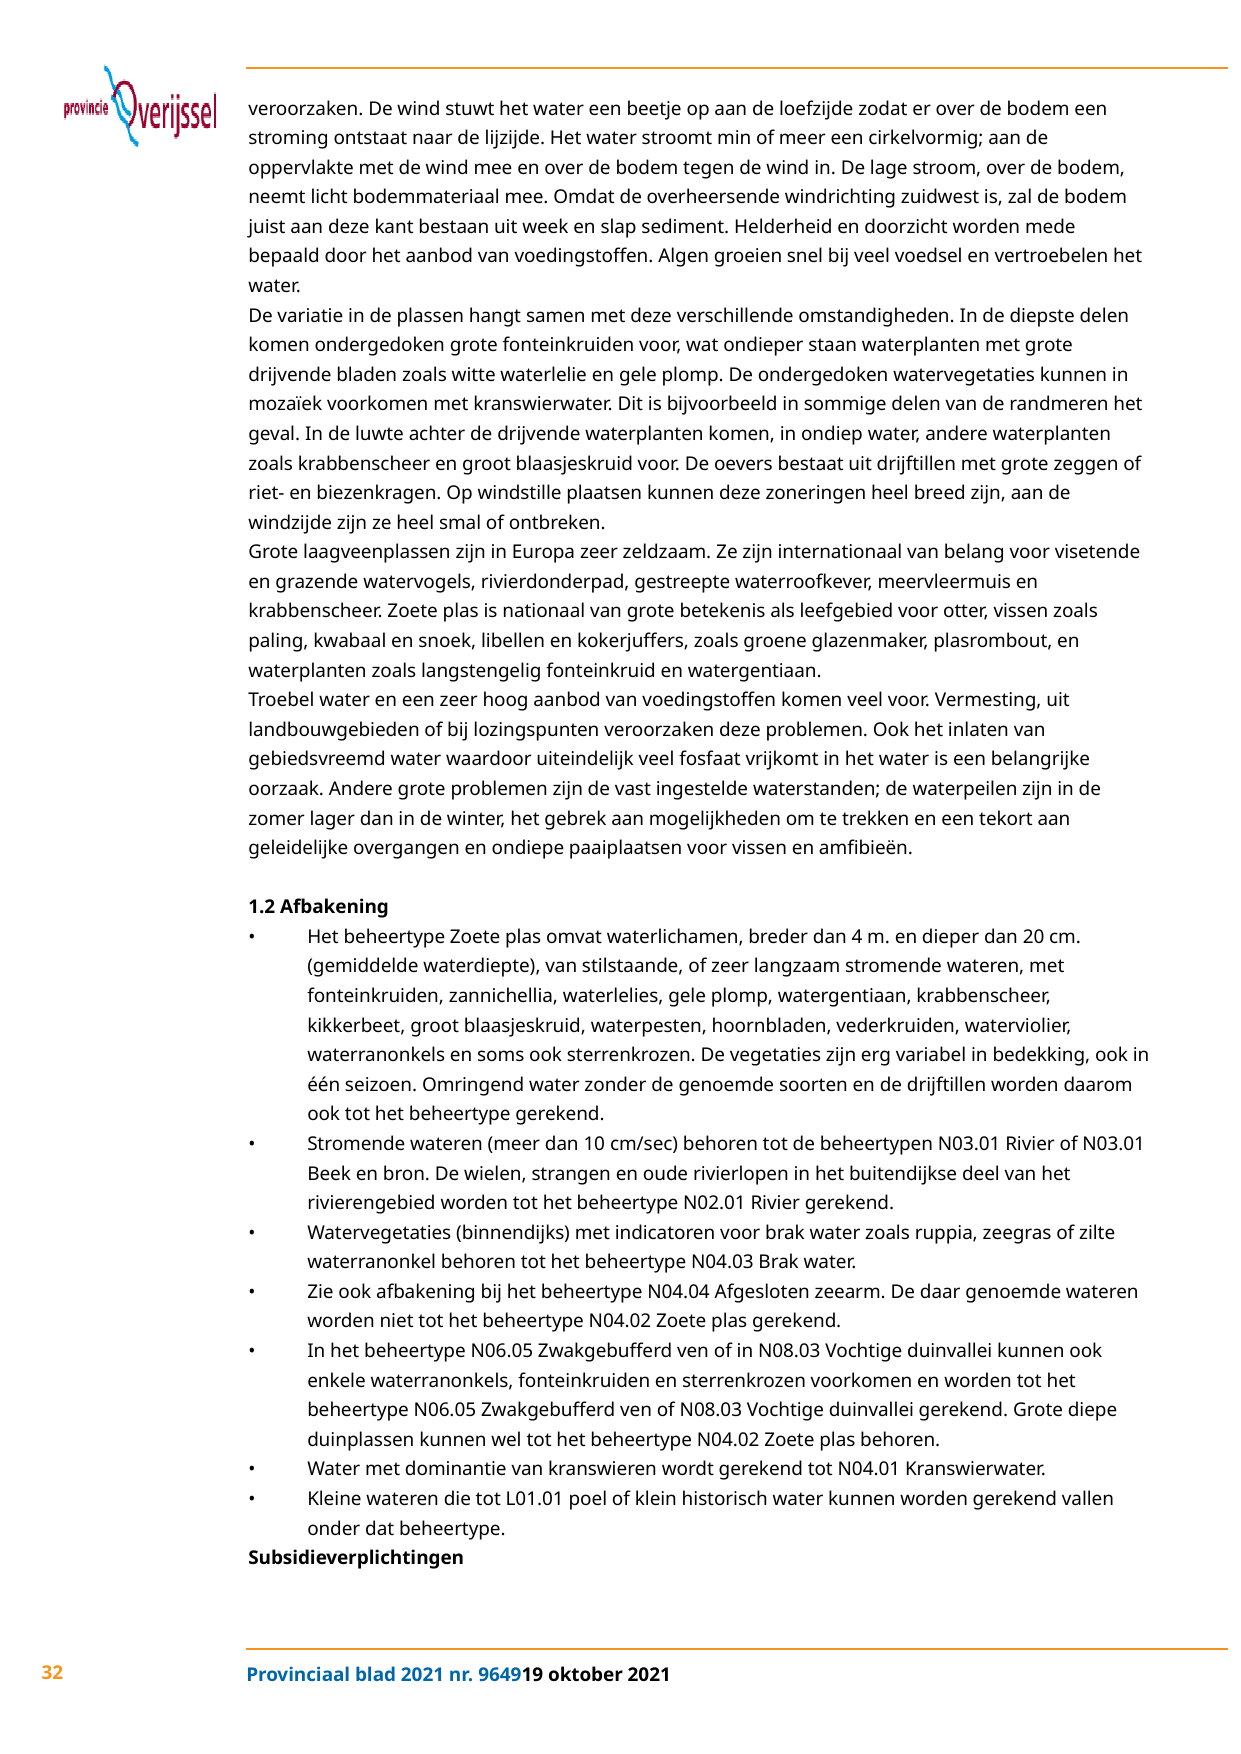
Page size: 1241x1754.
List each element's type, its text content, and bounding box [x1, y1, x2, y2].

list Zie ook afbakening bij het beheertype N04.04 Afgesloten zeearm. De daar genoemde wateren worden niet tot het beheertype N04.02 Zoete plas gerekend. [248, 1278, 1152, 1333]
list In het beheertype N06.05 Zwakgebufferd ven of in N08.03 Vochtige duinvallei kunnen ook enkele waterranonkels, fonteinkruiden en sterrenkrozen voorkomen en worden tot het beheertype N06.05 Zwakgebufferd ven of N08.03 Vochtige duinvallei gerekend. Grote diepe duinplassen kunnen wel tot het beheertype N04.02 Zoete plas behoren. [248, 1337, 1152, 1452]
list Stromende wateren (meer dan 10 cm/sec) behoren tot de beheertypen N03.01 Rivier of N03.01 Beek en bron. De wielen, strangen en oude rivierlopen in het buitendijkse deel van het rivierengebied worden tot het beheertype N02.01 Rivier gerekend. [248, 1130, 1152, 1215]
text Troebel water en een zeer hoog aanbod van voedingstoffen komen veel voor. Vermesting, uit landbouwgebieden of bij lozingspunten veroorzaken deze problemen. Ook het inlaten van gebiedsvreemd water waardoor uiteindelijk veel fosfaat vrijkomt in het water is een belangrijke oorzaak. Andere grote problemen zijn de vast ingestelde waterstanden; de waterpeilen zijn in de zomer lager dan in de winter, het gebrek aan mogelijkheden om te trekken en een tekort aan geleidelijke overgangen en ondiepe paaiplaatsen voor vissen en amfibieën. [248, 686, 1152, 860]
text Grote laagveenplassen zijn in Europa zeer zeldzaam. Ze zijn internationaal van belang voor visetende en grazende watervogels, rivierdonderpad, gestreepte waterroofkever, meervleermuis en krabbenscheer. Zoete plas is nationaal van grote betekenis als leefgebied voor otter, vissen zoals paling, kwabaal en snoek, libellen en kokerjuffers, zoals groene glazenmaker, plasrombout, en waterplanten zoals langstengelig fonteinkruid en watergentiaan. [248, 538, 1152, 683]
list Watervegetaties (binnendijks) met indicatoren voor brak water zoals ruppia, zeegras of zilte waterranonkel behoren tot het beheertype N04.03 Brak water. [248, 1219, 1152, 1274]
text Subsidieverplichtingen [248, 1544, 1152, 1570]
list Water met dominantie van kranswieren wordt gerekend tot N04.01 Kranswierwater. [248, 1456, 1152, 1481]
text 1.2 Afbakening [248, 893, 1152, 919]
list Het beheertype Zoete plas omvat waterlichamen, breder dan 4 m. en dieper dan 20 cm. (gemiddelde waterdiepte), van stilstaande, of zeer langzaam stromende wateren, met fonteinkruiden, zannichellia, waterlelies, gele plomp, watergentiaan, krabbenscheer, kikkerbeet, groot blaasjeskruid, waterpesten, hoornbladen, vederkruiden, waterviolier, waterranonkels en soms ook sterrenkrozen. De vegetaties zijn erg variabel in bedekking, ook in één seizoen. Omringend water zonder de genoemde soorten en de drijftillen worden daarom ook tot het beheertype gerekend. [248, 923, 1152, 1126]
text De variatie in de plassen hangt samen met deze verschillende omstandigheden. In de diepste delen komen ondergedoken grote fonteinkruiden voor, wat ondieper staan waterplanten met grote drijvende bladen zoals witte waterlelie en gele plomp. De ondergedoken watervegetaties kunnen in mozaïek voorkomen met kranswierwater. Dit is bijvoorbeeld in sommige delen van de randmeren het geval. In de luwte achter de drijvende waterplanten komen, in ondiep water, andere waterplanten zoals krabbenscheer en groot blaasjeskruid voor. De oevers bestaat uit drijftillen met grote zeggen of riet- en biezenkragen. Op windstille plaatsen kunnen deze zoneringen heel breed zijn, aan de windzijde zijn ze heel smal of ontbreken. [248, 302, 1152, 535]
text veroorzaken. De wind stuwt het water een beetje op aan de loefzijde zodat er over de bodem een stroming ontstaat naar de lijzijde. Het water stroomt min of meer een cirkelvormig; aan de oppervlakte met de wind mee en over de bodem tegen de wind in. De lage stroom, over de bodem, neemt licht bodemmateriaal mee. Omdat de overheersende windrichting zuidwest is, zal de bodem juist aan deze kant bestaan uit week en slap sediment. Helderheid en doorzicht worden mede bepaald door het aanbod van voedingstoffen. Algen groeien snel bij veel voedsel en vertroebelen het water. [248, 95, 1152, 298]
picture [41, 47, 231, 172]
list Kleine wateren die tot L01.01 poel of klein historisch water kunnen worden gerekend vallen onder dat beheertype. [248, 1485, 1152, 1541]
